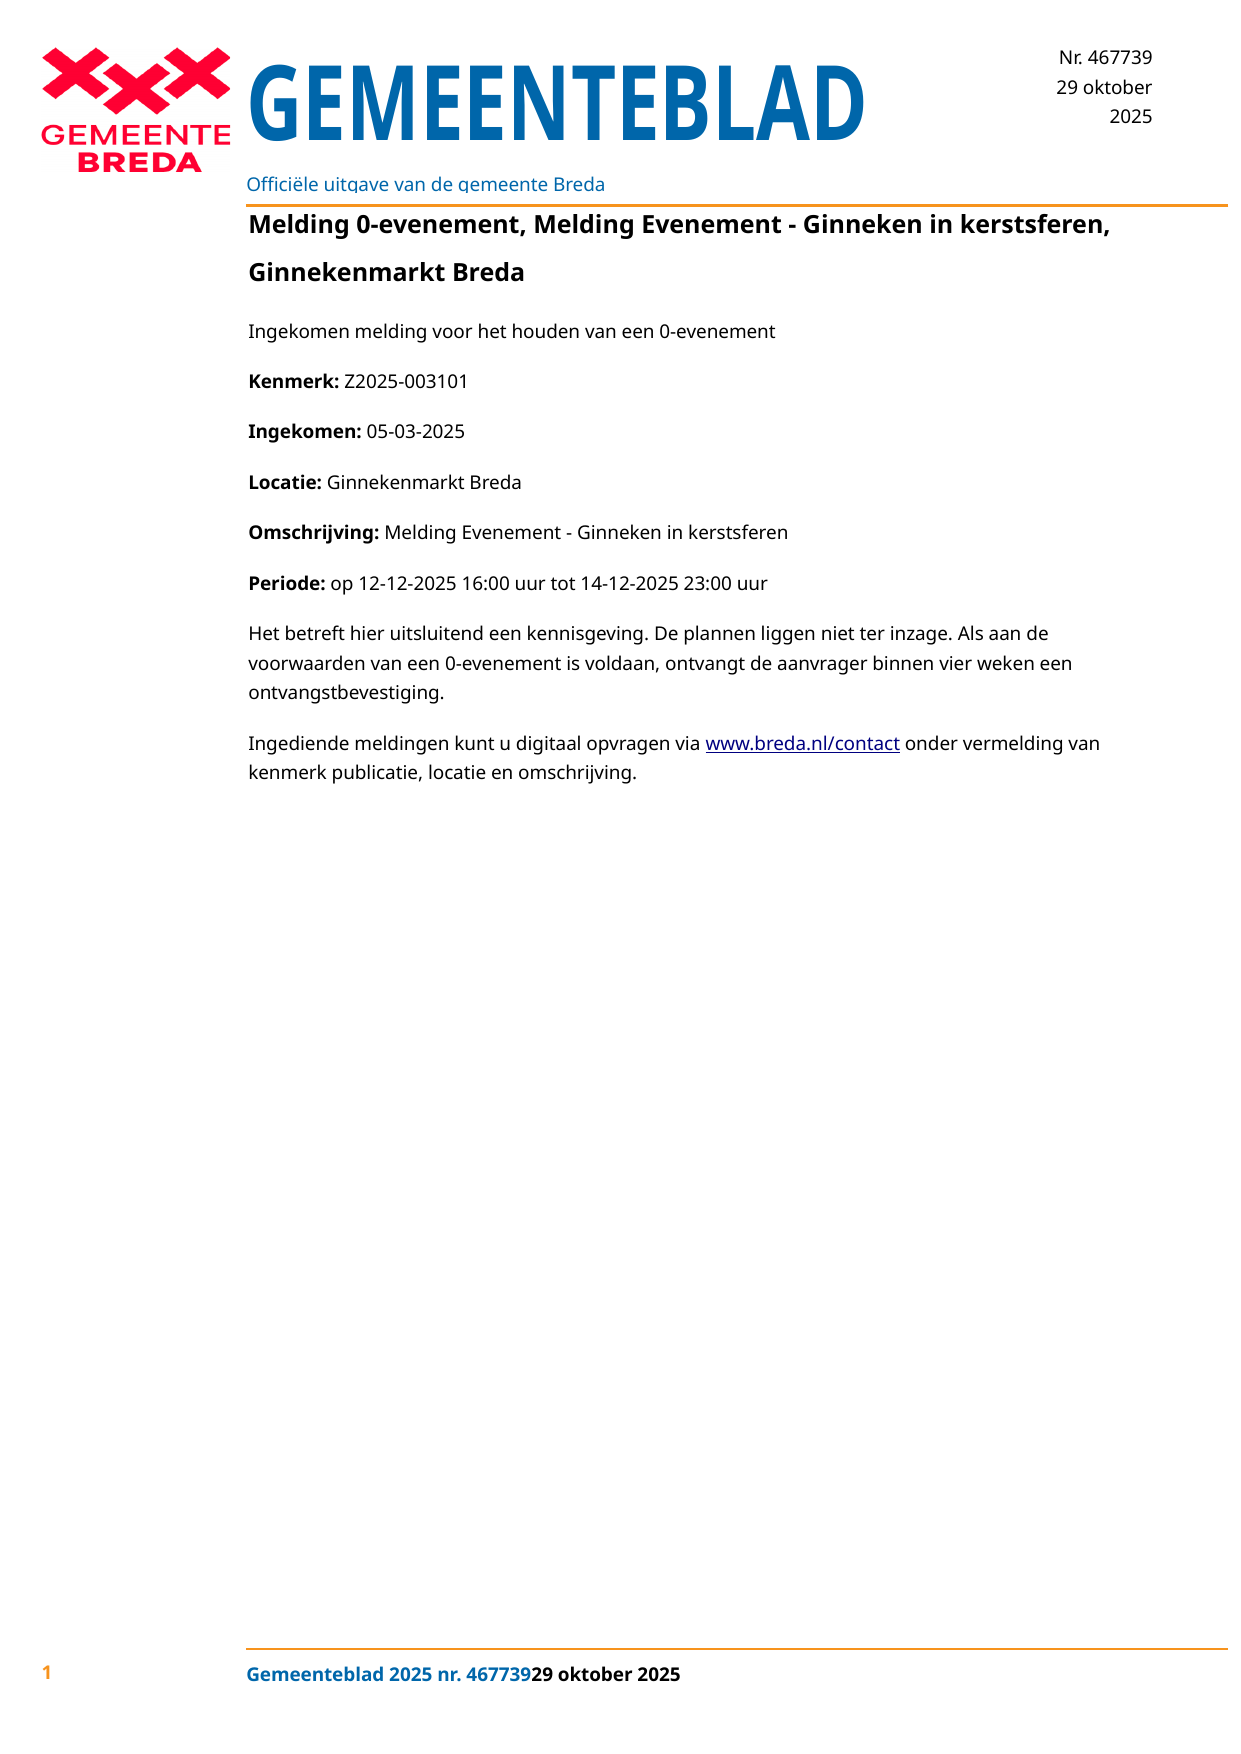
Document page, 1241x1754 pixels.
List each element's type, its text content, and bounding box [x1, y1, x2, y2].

text Ingediende meldingen kunt u digitaal opvragen via www.breda.nl/contact onder vermelding van kenmerk publicatie, locatie en omschrijving. [248, 730, 1152, 785]
text Melding 0-evenement, Melding Evenement - Ginneken in kerstsferen, Ginnekenmarkt Breda [248, 207, 1152, 288]
text Periode: op 12-12-2025 16:00 uur tot 14-12-2025 23:00 uur [248, 570, 1152, 596]
text Kenmerk: Z2025-003101 [248, 368, 1152, 394]
text Het betreft hier uitsluitend een kennisgeving. De plannen liggen niet ter inzage. Als aan de voorwaarden van een 0-evenement is voldaan, ontvangt de aanvrager binnen vier weken een ontvangstbevestiging. [248, 620, 1152, 705]
text Omschrijving: Melding Evenement - Ginneken in kerstsferen [248, 519, 1152, 545]
text Locatie: Ginnekenmarkt Breda [248, 469, 1152, 495]
text Ingekomen melding voor het houden van een 0-evenement [248, 318, 1152, 344]
picture [41, 47, 231, 172]
text Ingekomen: 05-03-2025 [248, 419, 1152, 444]
